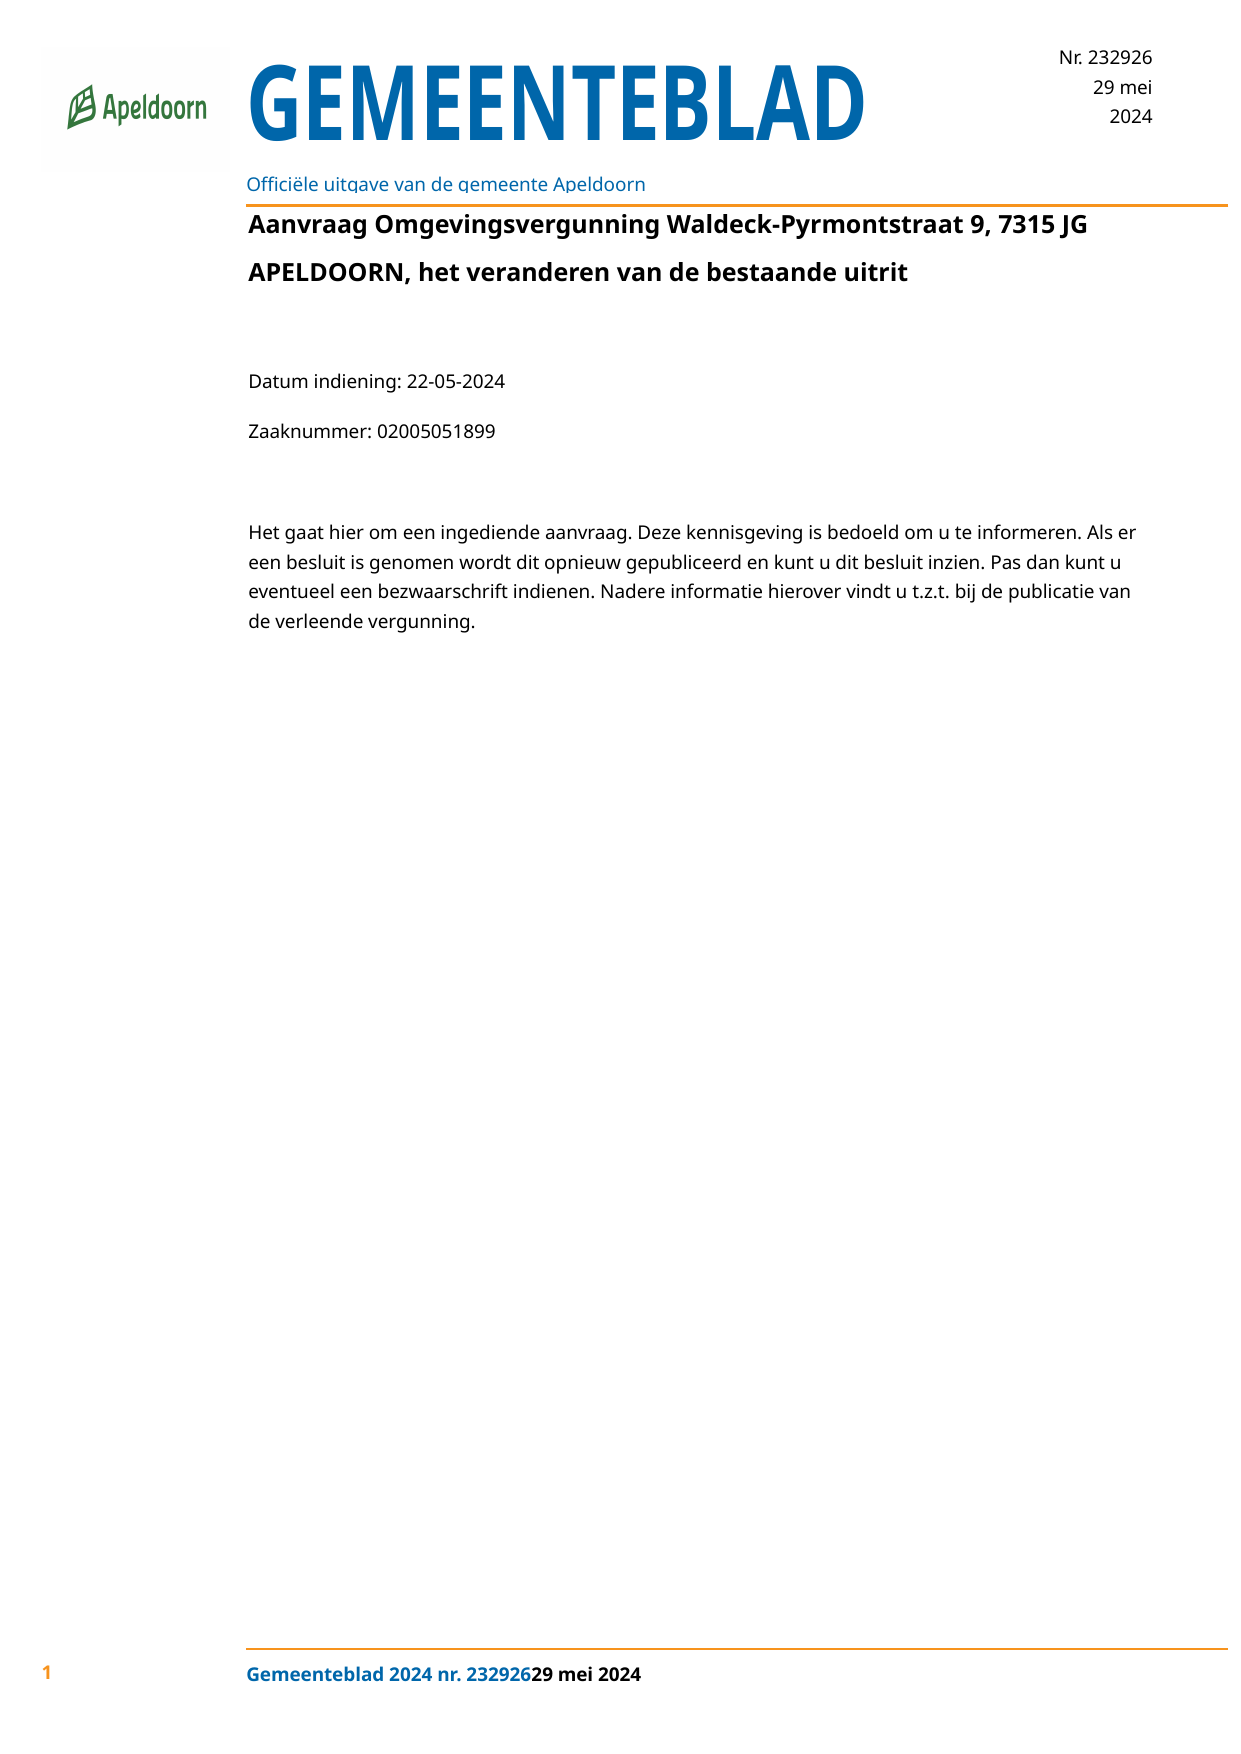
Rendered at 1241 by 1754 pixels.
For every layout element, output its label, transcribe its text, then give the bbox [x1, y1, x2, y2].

picture [41, 47, 231, 172]
text Zaaknummer: 02005051899 [248, 419, 1152, 444]
text Aanvraag Omgevingsvergunning Waldeck-Pyrmontstraat 9, 7315 JG APELDOORN, het veranderen van de bestaande uitrit [248, 207, 1152, 288]
text Datum indiening: 22-05-2024 [248, 368, 1152, 394]
text Het gaat hier om een ingediende aanvraag. Deze kennisgeving is bedoeld om u te informeren. Als er een besluit is genomen wordt dit opnieuw gepubliceerd en kunt u dit besluit inzien. Pas dan kunt u eventueel een bezwaarschrift indienen. Nadere informatie hierover vindt u t.z.t. bij de publicatie van de verleende vergunning. [248, 519, 1152, 634]
